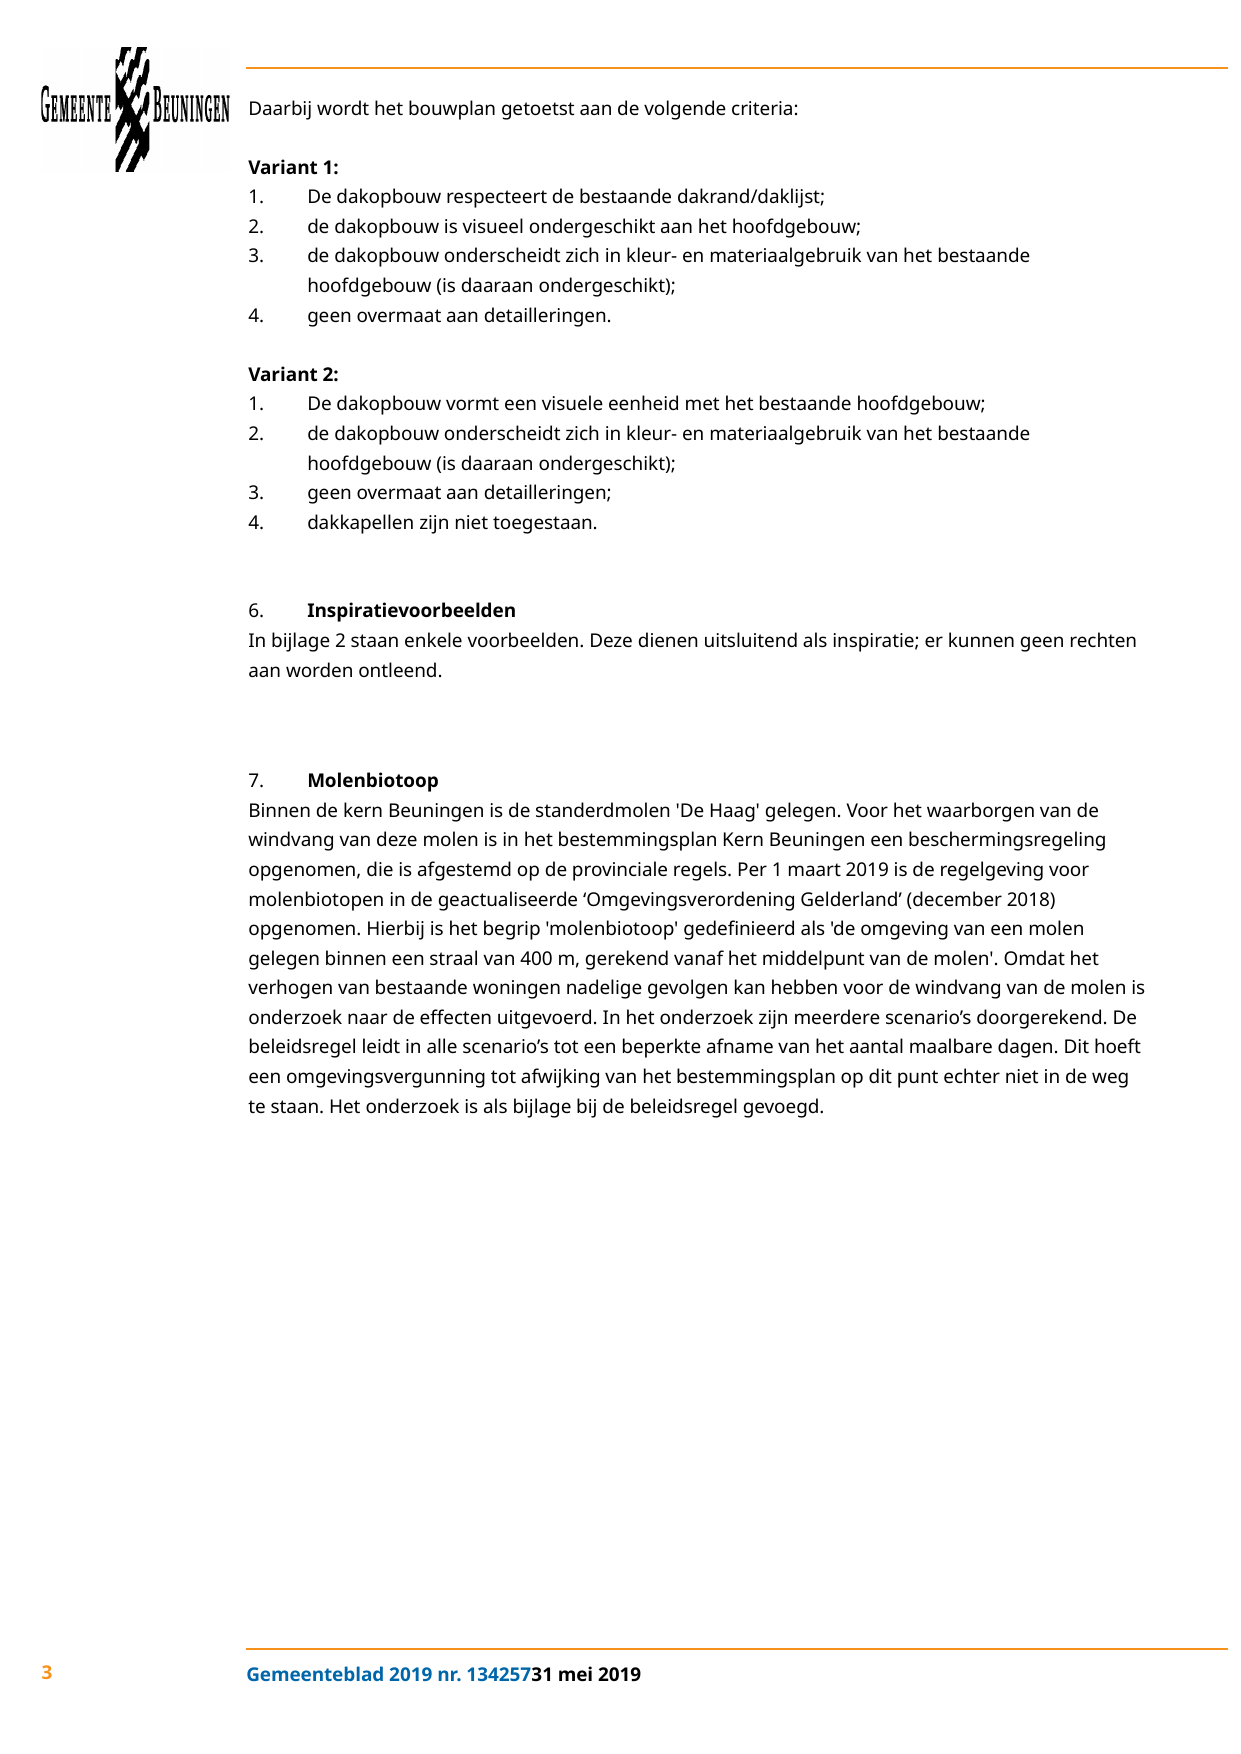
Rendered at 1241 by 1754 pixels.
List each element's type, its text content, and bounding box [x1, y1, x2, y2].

list Inspiratievoorbeelden [248, 598, 1152, 623]
list dakkapellen zijn niet toegestaan. [248, 509, 1152, 535]
picture [41, 47, 231, 172]
list Molenbiotoop [248, 767, 1152, 793]
text Binnen de kern Beuningen is de standerdmolen 'De Haag' gelegen. Voor het waarborgen van de windvang van deze molen is in het bestemmingsplan Kern Beuningen een beschermingsregeling opgenomen, die is afgestemd op de provinciale regels. Per 1 maart 2019 is de regelgeving voor molenbiotopen in de geactualiseerde ‘Omgevingsverordening Gelderland’ (december 2018) opgenomen. Hierbij is het begrip 'molenbiotoop' gedefinieerd als 'de omgeving van een molen gelegen binnen een straal van 400 m, gerekend vanaf het middelpunt van de molen'. Omdat het verhogen van bestaande woningen nadelige gevolgen kan hebben voor de windvang van de molen is onderzoek naar de effecten uitgevoerd. In het onderzoek zijn meerdere scenario’s doorgerekend. De beleidsregel leidt in alle scenario’s tot een beperkte afname van het aantal maalbare dagen. Dit hoeft een omgevingsvergunning tot afwijking van het bestemmingsplan op dit punt echter niet in de weg te staan. Het onderzoek is als bijlage bij de beleidsregel gevoegd. [248, 797, 1152, 1119]
text In bijlage 2 staan enkele voorbeelden. Deze dienen uitsluitend als inspiratie; er kunnen geen rechten aan worden ontleend. [248, 627, 1152, 683]
list geen overmaat aan detailleringen; [248, 479, 1152, 505]
list geen overmaat aan detailleringen. [248, 302, 1152, 328]
text Daarbij wordt het bouwplan getoetst aan de volgende criteria: [248, 95, 1152, 121]
list de dakopbouw onderscheidt zich in kleur- en materiaalgebruik van het bestaande hoofdgebouw (is daaraan ondergeschikt); [248, 243, 1152, 298]
list de dakopbouw onderscheidt zich in kleur- en materiaalgebruik van het bestaande hoofdgebouw (is daaraan ondergeschikt); [248, 420, 1152, 476]
list de dakopbouw is visueel ondergeschikt aan het hoofdgebouw; [248, 213, 1152, 239]
list De dakopbouw respecteert de bestaande dakrand/daklijst; [248, 183, 1152, 209]
text Variant 1: [248, 154, 1152, 180]
text Variant 2: [248, 361, 1152, 387]
list De dakopbouw vormt een visuele eenheid met het bestaande hoofdgebouw; [248, 391, 1152, 416]
